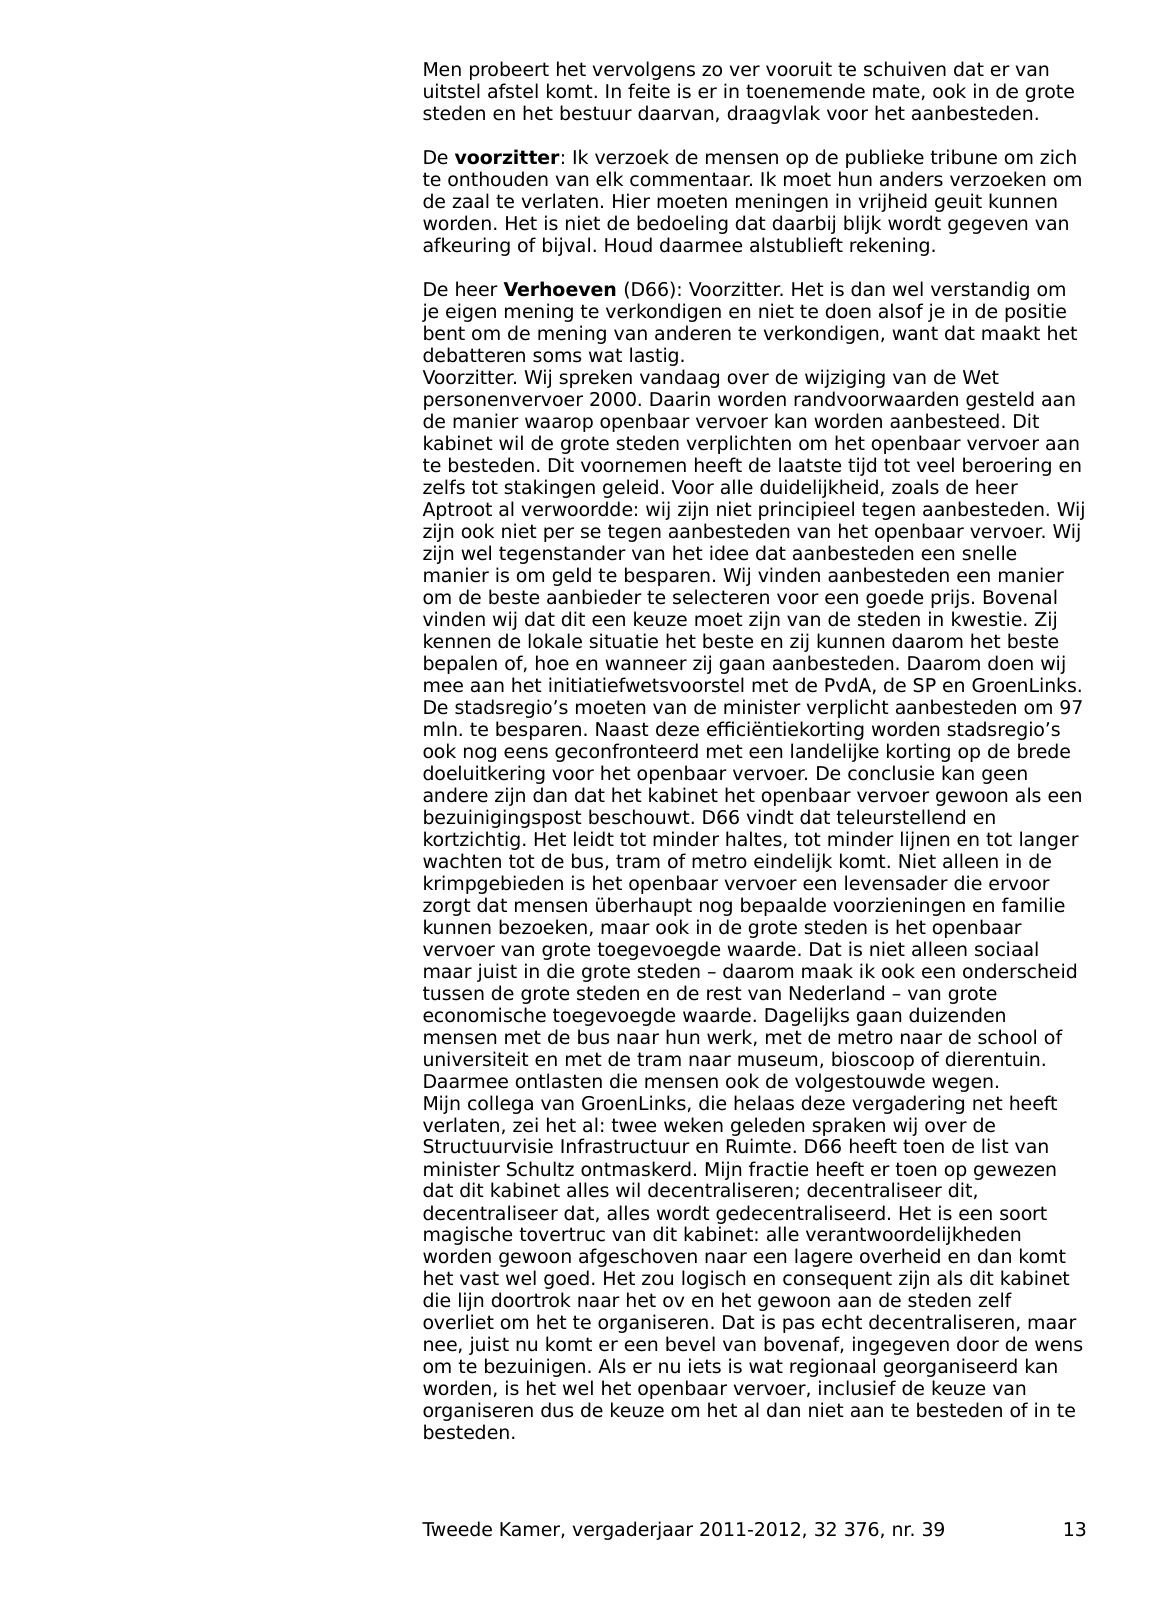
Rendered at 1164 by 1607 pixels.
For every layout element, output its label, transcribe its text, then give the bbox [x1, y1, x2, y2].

text De heer Verhoeven (D66): Voorzitter. Het is dan wel verstandig om je eigen mening te verkondigen en niet te doen alsof je in de positie bent om de mening van anderen te verkondigen, want dat maakt het debatteren soms wat lastig. [422, 279, 1087, 367]
text Men probeert het vervolgens zo ver vooruit te schuiven dat er van uitstel afstel komt. In feite is er in toenemende mate, ook in de grote steden en het bestuur daarvan, draagvlak voor het aanbesteden. [422, 59, 1087, 125]
text De stadsregio’s moeten van de minister verplicht aanbesteden om 97 mln. te besparen. Naast deze efficiëntiekorting worden stadsregio’s ook nog eens geconfronteerd met een landelijke korting op de brede doeluitkering voor het openbaar vervoer. De conclusie kan geen andere zijn dan dat het kabinet het openbaar vervoer gewoon als een bezuinigingspost beschouwt. D66 vindt dat teleurstellend en kortzichtig. Het leidt tot minder haltes, tot minder lijnen en tot langer wachten tot de bus, tram of metro eindelijk komt. Niet alleen in de krimpgebieden is het openbaar vervoer een levensader die ervoor zorgt dat mensen überhaupt nog bepaalde voorzieningen en familie kunnen bezoeken, maar ook in de grote steden is het openbaar vervoer van grote toegevoegde waarde. Dat is niet alleen sociaal maar juist in die grote steden – daarom maak ik ook een onderscheid tussen de grote steden en de rest van Nederland – van grote economische toegevoegde waarde. Dagelijks gaan duizenden mensen met de bus naar hun werk, met de metro naar de school of universiteit en met de tram naar museum, bioscoop of dierentuin. Daarmee ontlasten die mensen ook de volgestouwde wegen. [422, 697, 1087, 1092]
text Mijn collega van GroenLinks, die helaas deze vergadering net heeft verlaten, zei het al: twee weken geleden spraken wij over de Structuurvisie Infrastructuur en Ruimte. D66 heeft toen de list van minister Schultz ontmaskerd. Mijn fractie heeft er toen op gewezen dat dit kabinet alles wil decentraliseren; decentraliseer dit, decentraliseer dat, alles wordt gedecentraliseerd. Het is een soort magische tovertruc van dit kabinet: alle verantwoordelijkheden worden gewoon afgeschoven naar een lagere overheid en dan komt het vast wel goed. Het zou logisch en consequent zijn als dit kabinet die lijn doortrok naar het ov en het gewoon aan de steden zelf overliet om het te organiseren. Dat is pas echt decentraliseren, maar nee, juist nu komt er een bevel van bovenaf, ingegeven door de wens om te bezuinigen. Als er nu iets is wat regionaal georganiseerd kan worden, is het wel het openbaar vervoer, inclusief de keuze van organiseren dus de keuze om het al dan niet aan te besteden of in te besteden. [422, 1092, 1087, 1444]
text Voorzitter. Wij spreken vandaag over de wijziging van de Wet personenvervoer 2000. Daarin worden randvoorwaarden gesteld aan de manier waarop openbaar vervoer kan worden aanbesteed. Dit kabinet wil de grote steden verplichten om het openbaar vervoer aan te besteden. Dit voornemen heeft de laatste tijd tot veel beroering en zelfs tot stakingen geleid. Voor alle duidelijkheid, zoals de heer Aptroot al verwoordde: wij zijn niet principieel tegen aanbesteden. Wij zijn ook niet per se tegen aanbesteden van het openbaar vervoer. Wij zijn wel tegenstander van het idee dat aanbesteden een snelle manier is om geld te besparen. Wij vinden aanbesteden een manier om de beste aanbieder te selecteren voor een goede prijs. Bovenal vinden wij dat dit een keuze moet zijn van de steden in kwestie. Zij kennen de lokale situatie het beste en zij kunnen daarom het beste bepalen of, hoe en wanneer zij gaan aanbesteden. Daarom doen wij mee aan het initiatiefwetsvoorstel met de PvdA, de SP en GroenLinks. [422, 367, 1087, 697]
text De voorzitter: Ik verzoek de mensen op de publieke tribune om zich te onthouden van elk commentaar. Ik moet hun anders verzoeken om de zaal te verlaten. Hier moeten meningen in vrijheid geuit kunnen worden. Het is niet de bedoeling dat daarbij blijk wordt gegeven van afkeuring of bijval. Houd daarmee alstublieft rekening. [422, 147, 1087, 257]
